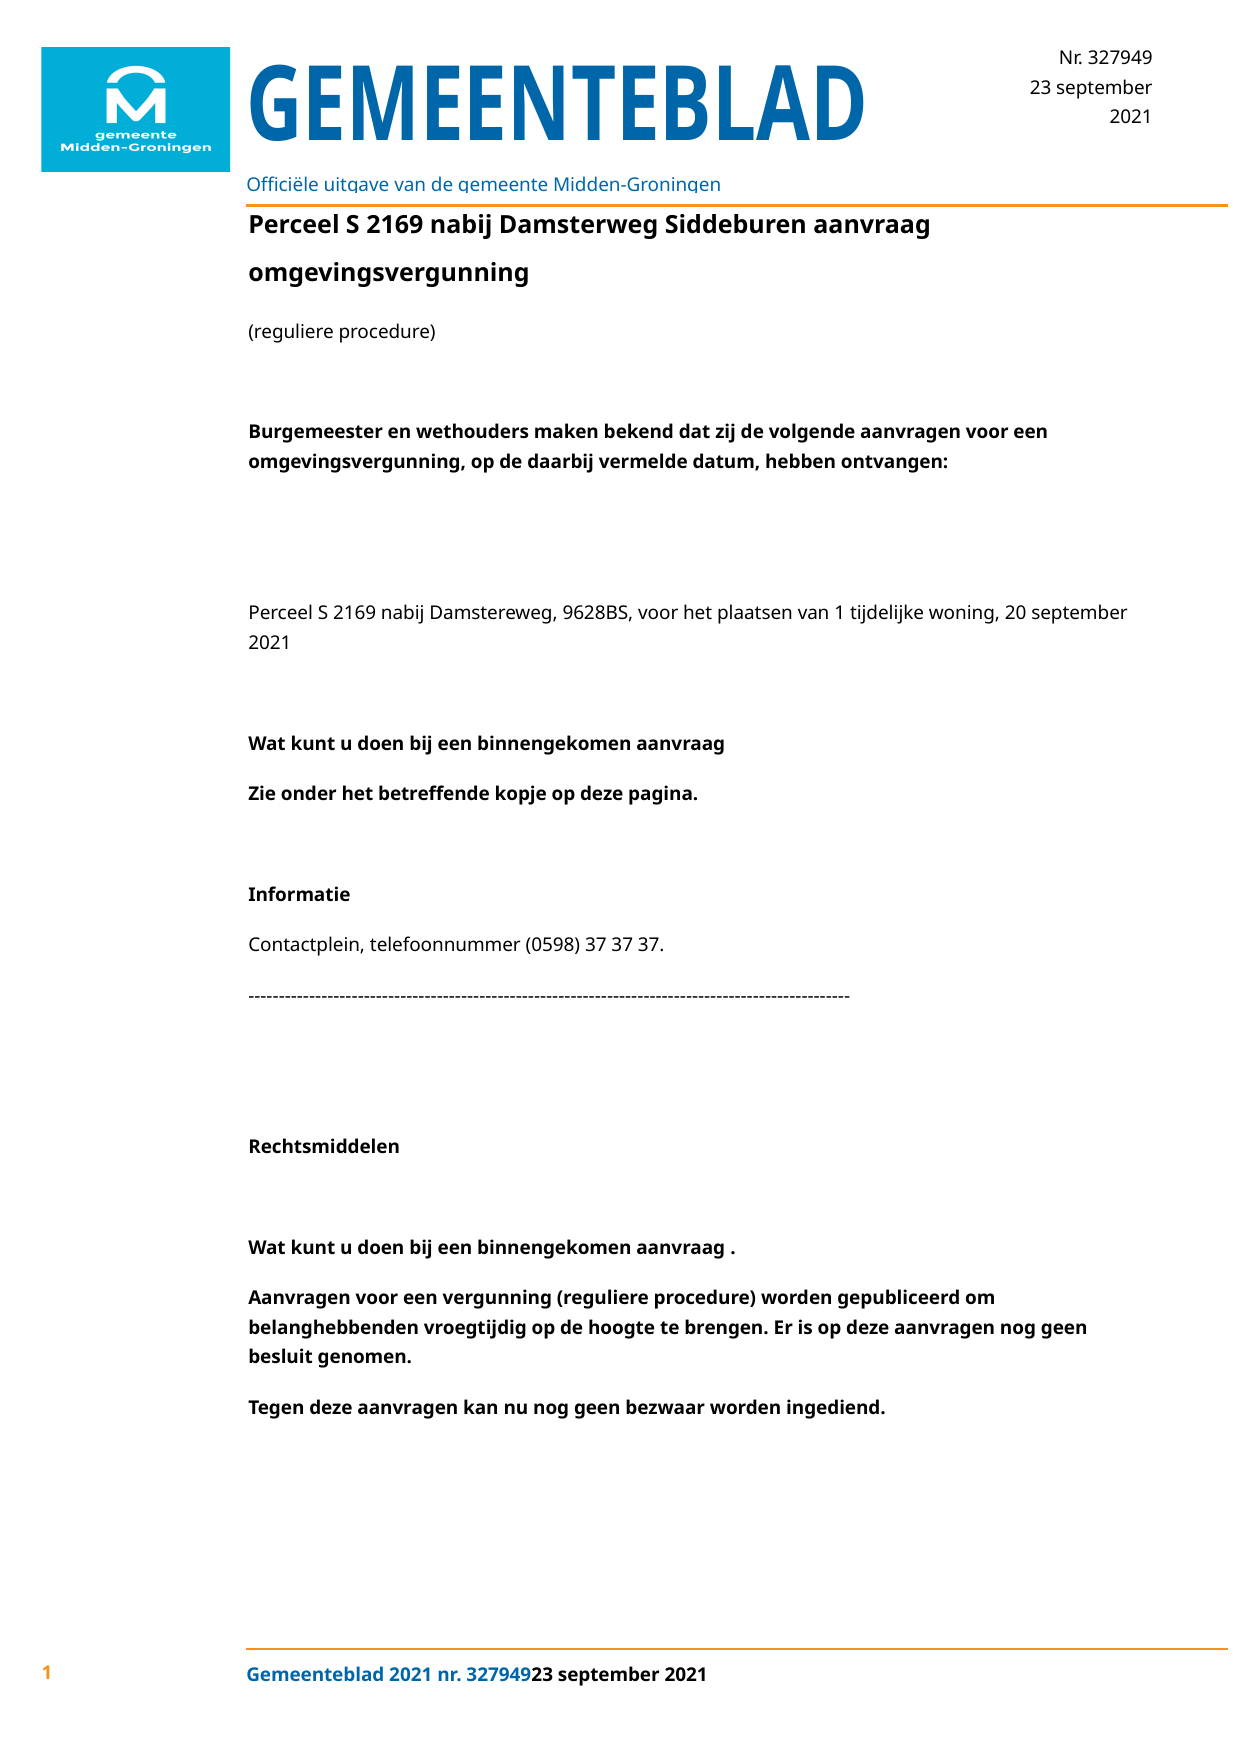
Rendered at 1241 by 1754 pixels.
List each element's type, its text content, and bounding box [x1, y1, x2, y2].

text Zie onder het betreffende kopje op deze pagina. [248, 780, 1152, 806]
text --------------------------------------------------------------------------------------------------- [248, 982, 1152, 1008]
text Burgemeester en wethouders maken bekend dat zij de volgende aanvragen voor een omgevingsvergunning, op de daarbij vermelde datum, hebben ontvangen: [248, 419, 1152, 474]
text Tegen deze aanvragen kan nu nog geen bezwaar worden ingediend. [248, 1394, 1152, 1420]
text Perceel S 2169 nabij Damsterweg Siddeburen aanvraag omgevingsvergunning [248, 207, 1152, 288]
text Perceel S 2169 nabij Damstereweg, 9628BS, voor het plaatsen van 1 tijdelijke woning, 20 september 2021 [248, 599, 1152, 655]
picture [107, 89, 165, 122]
text Contactplein, telefoonnummer (0598) 37 37 37. [248, 932, 1152, 957]
text Informatie [248, 881, 1152, 907]
text Aanvragen voor een vergunning (reguliere procedure) worden gepubliceerd om belanghebbenden vroegtijdig op de hoogte te brengen. Er is op deze aanvragen nog geen besluit genomen. [248, 1284, 1152, 1369]
picture [184, 146, 190, 153]
text Rechtsmiddelen [248, 1133, 1152, 1159]
text Wat kunt u doen bij een binnengekomen aanvraag . [248, 1234, 1152, 1260]
text Wat kunt u doen bij een binnengekomen aanvraag [248, 730, 1152, 756]
text (reguliere procedure) [248, 318, 1152, 344]
picture [108, 66, 164, 82]
